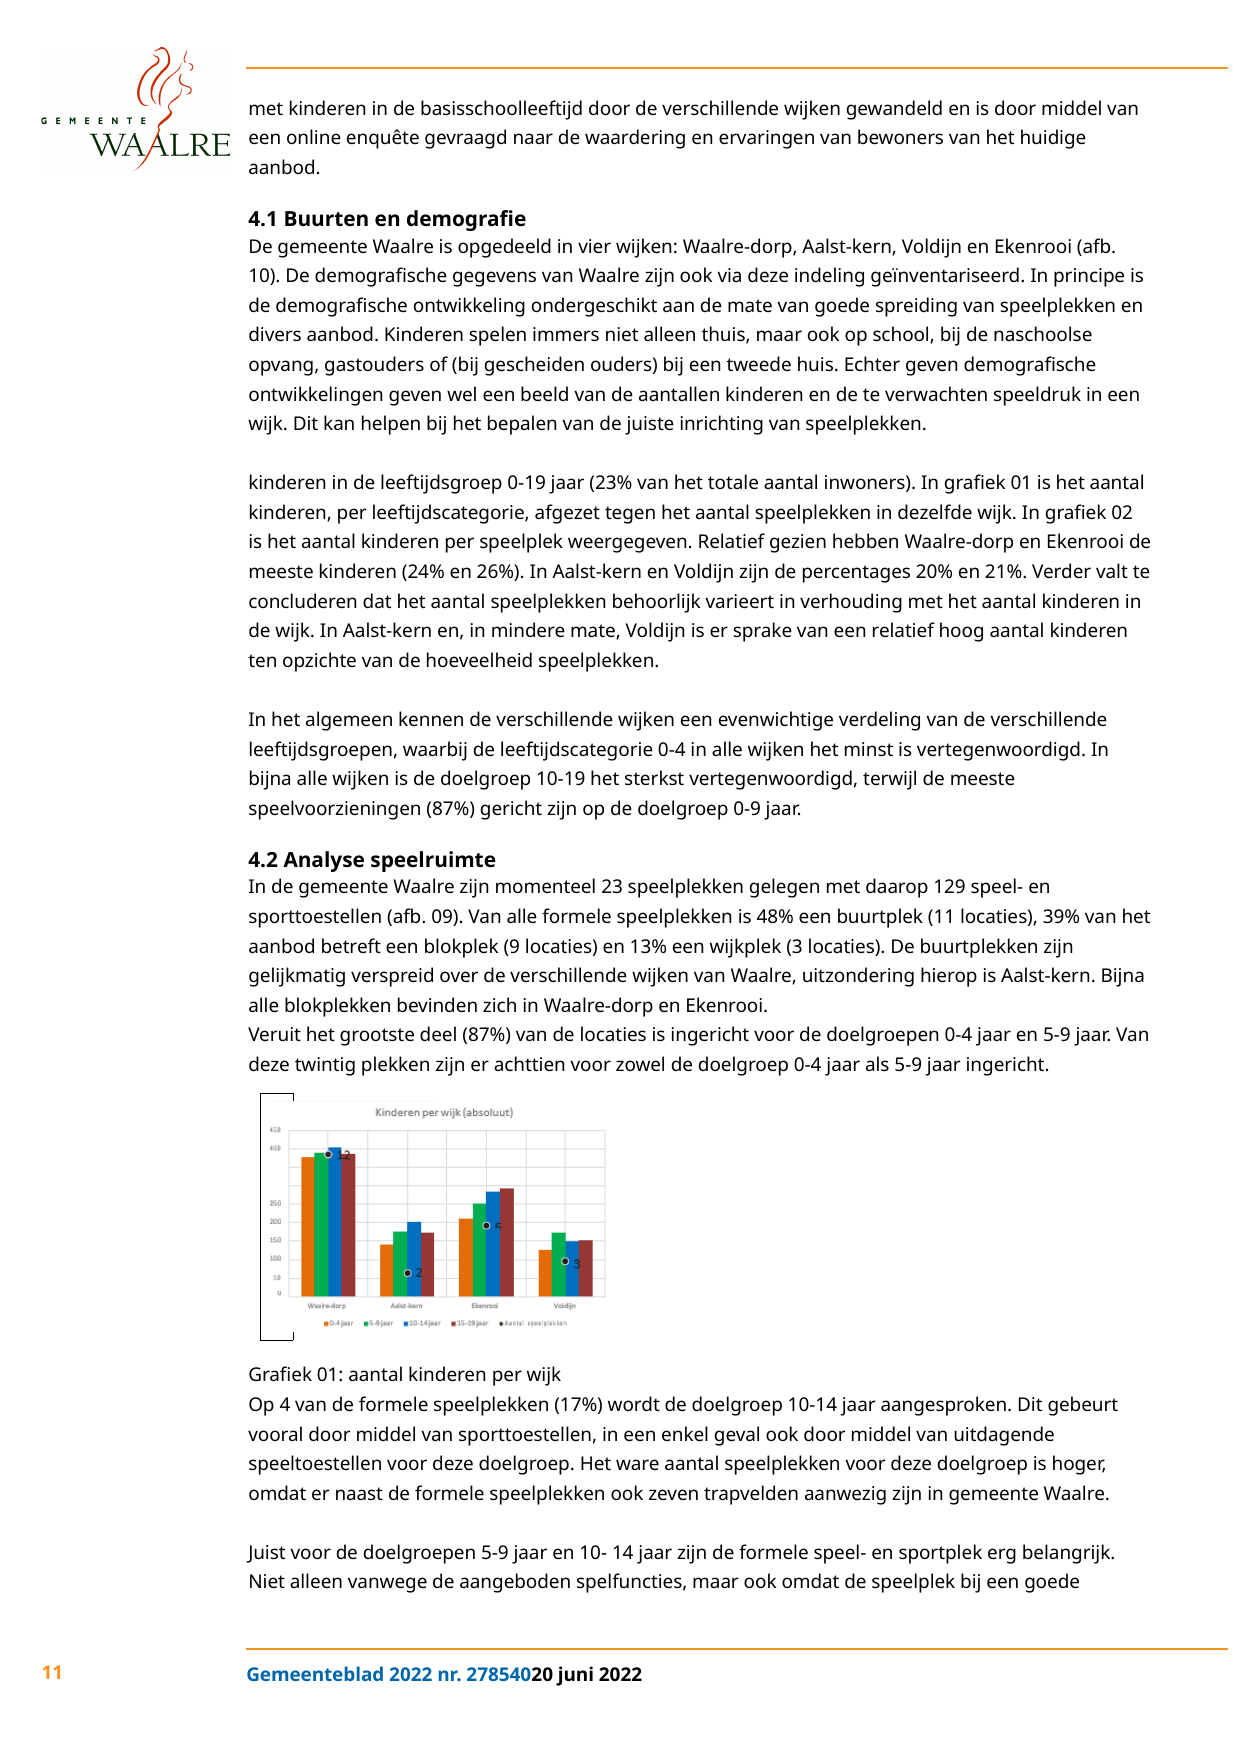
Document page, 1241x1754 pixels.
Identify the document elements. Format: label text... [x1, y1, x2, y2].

text met kinderen in de basisschoolleeftijd door de verschillende wijken gewandeld en is door middel van een online enquête gevraagd naar de waardering en ervaringen van bewoners van het huidige aanbod. [248, 95, 1152, 180]
text De gemeente Waalre is opgedeeld in vier wijken: Waalre-dorp, Aalst-kern, Voldijn en Ekenrooi (afb. 10). De demografische gegevens van Waalre zijn ook via deze indeling geïnventariseerd. In principe is de demografische ontwikkeling ondergeschikt aan de mate van goede spreiding van speelplekken en divers aanbod. Kinderen spelen immers niet alleen thuis, maar ook op school, bij de naschoolse opvang, gastouders of (bij gescheiden ouders) bij een tweede huis. Echter geven demografische ontwikkelingen geven wel een beeld van de aantallen kinderen en de te verwachten speeldruk in een wijk. Dit kan helpen bij het bepalen van de juiste inrichting van speelplekken. [248, 233, 1152, 436]
text 4.1 Buurten en demografie [248, 204, 1152, 233]
picture [41, 47, 231, 172]
text kinderen in de leeftijdsgroep 0-19 jaar (23% van het totale aantal inwoners). In grafiek 01 is het aantal kinderen, per leeftijdscategorie, afgezet tegen het aantal speelplekken in dezelfde wijk. In grafiek 02 is het aantal kinderen per speelplek weergegeven. Relatief gezien hebben Waalre-dorp en Ekenrooi de meeste kinderen (24% en 26%). In Aalst-kern en Voldijn zijn de percentages 20% en 21%. Verder valt te concluderen dat het aantal speelplekken behoorlijk varieert in verhouding met het aantal kinderen in de wijk. In Aalst-kern en, in mindere mate, Voldijn is er sprake van een relatief hoog aantal kinderen ten opzichte van de hoeveelheid speelplekken. [248, 469, 1152, 673]
text In het algemeen kennen de verschillende wijken een evenwichtige verdeling van de verschillende leeftijdsgroepen, waarbij de leeftijdscategorie 0-4 in alle wijken het minst is vertegenwoordigd. In bijna alle wijken is de doelgroep 10-19 het sterkst vertegenwoordigd, terwijl de meeste speelvoorzieningen (87%) gericht zijn op de doelgroep 0-9 jaar. [248, 706, 1152, 821]
text Op 4 van de formele speelplekken (17%) wordt de doelgroep 10-14 jaar aangesproken. Dit gebeurt vooral door middel van sporttoestellen, in een enkel geval ook door middel van uitdagende speeltoestellen voor deze doelgroep. Het ware aantal speelplekken voor deze doelgroep is hoger, omdat er naast de formele speelplekken ook zeven trapvelden aanwezig zijn in gemeente Waalre. [248, 1391, 1152, 1506]
picture [268, 1101, 624, 1332]
text Grafiek 01: aantal kinderen per wijk [248, 1362, 1152, 1387]
text In de gemeente Waalre zijn momenteel 23 speelplekken gelegen met daarop 129 speel- en sporttoestellen (afb. 09). Van alle formele speelplekken is 48% een buurtplek (11 locaties), 39% van het aanbod betreft een blokplek (9 locaties) en 13% een wijkplek (3 locaties). De buurtplekken zijn gelijkmatig verspreid over de verschillende wijken van Waalre, uitzondering hierop is Aalst-kern. Bijna alle blokplekken bevinden zich in Waalre-dorp en Ekenrooi. [248, 874, 1152, 1018]
text 4.2 Analyse speelruimte [248, 845, 1152, 874]
text Juist voor de doelgroepen 5-9 jaar en 10- 14 jaar zijn de formele speel- en sportplek erg belangrijk. Niet alleen vanwege de aangeboden spelfuncties, maar ook omdat de speelplek bij een goede [248, 1539, 1152, 1594]
text Veruit het grootste deel (87%) van de locaties is ingericht voor de doelgroepen 0-4 jaar en 5-9 jaar. Van deze twintig plekken zijn er achttien voor zowel de doelgroep 0-4 jaar als 5-9 jaar ingericht. [248, 1022, 1152, 1077]
